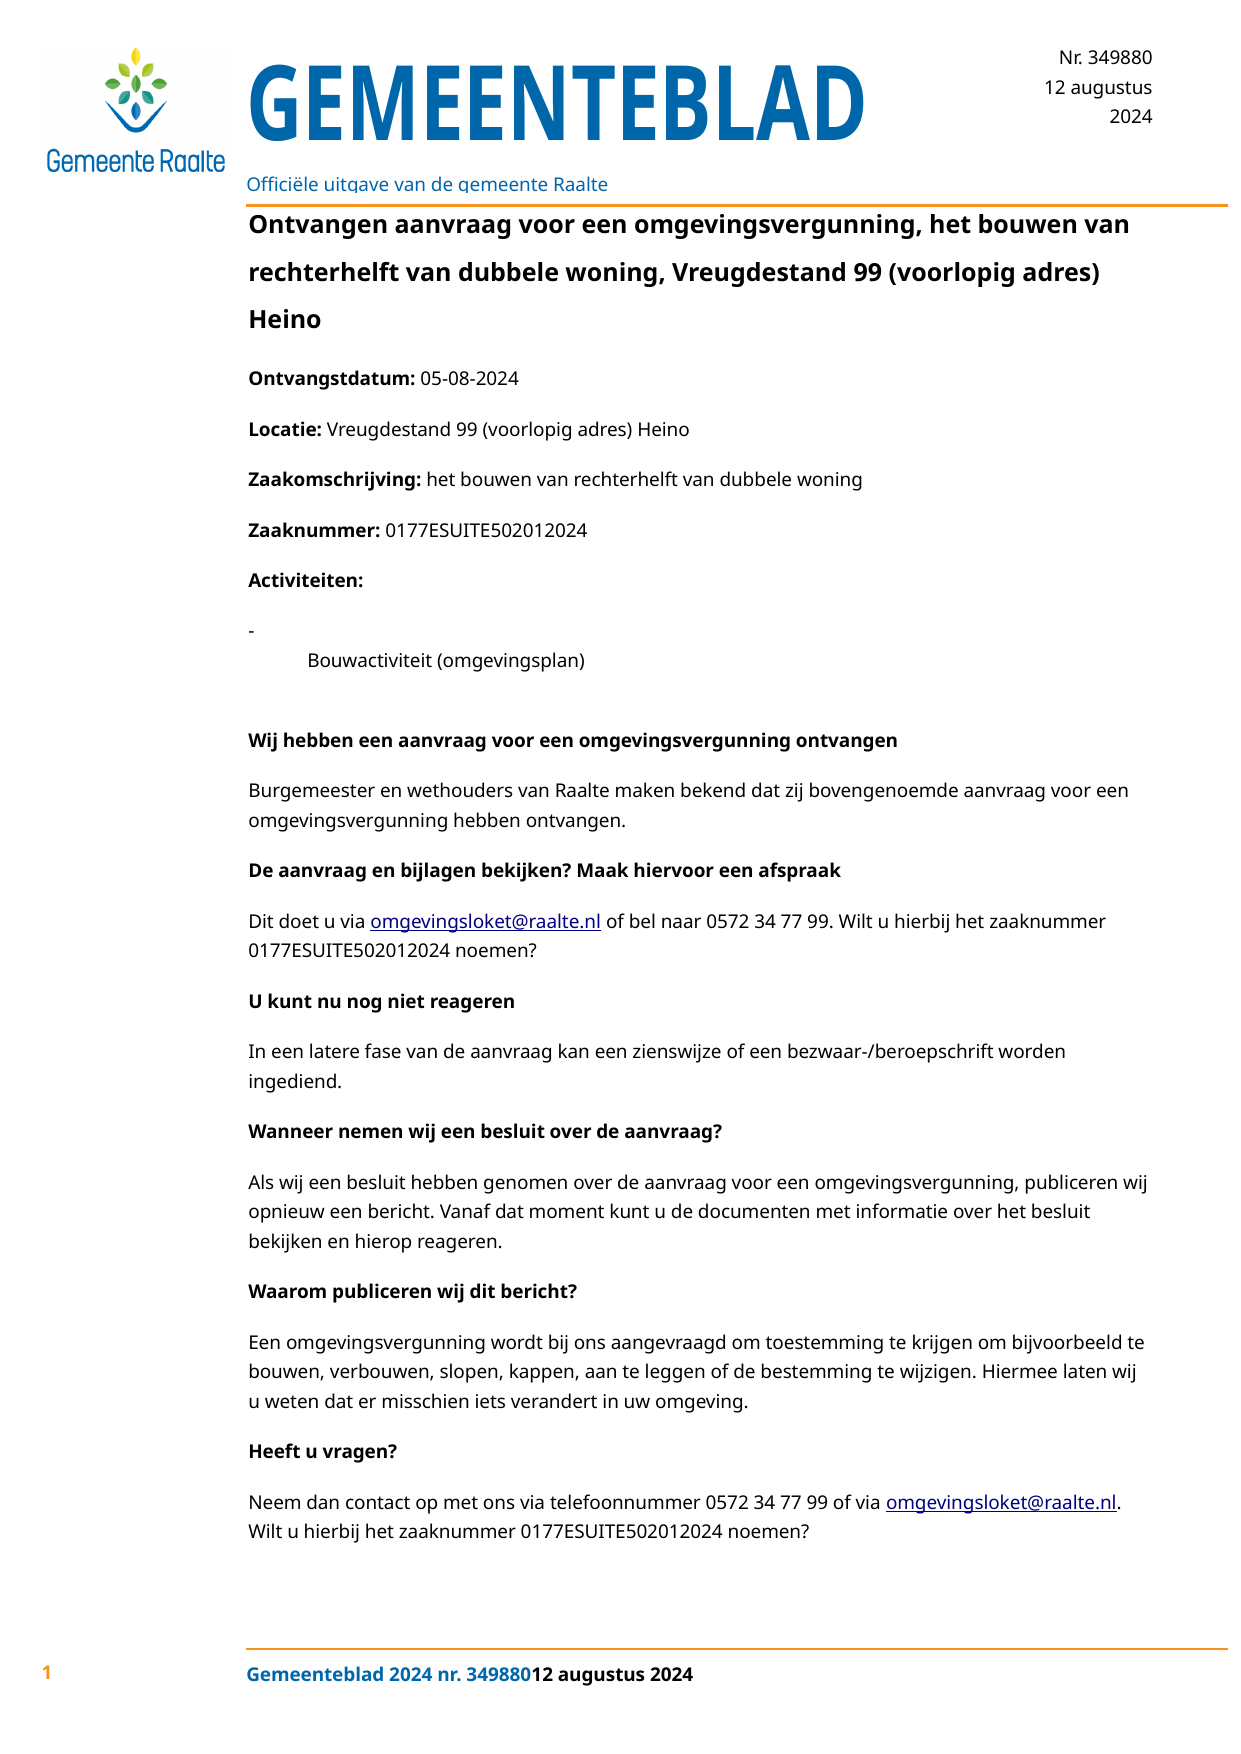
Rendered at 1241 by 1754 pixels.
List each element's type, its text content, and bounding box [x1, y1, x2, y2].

text Activiteiten: [248, 567, 1152, 593]
text U kunt nu nog niet reageren [248, 988, 1152, 1014]
text Heeft u vragen? [248, 1438, 1152, 1464]
text Een omgevingsvergunning wordt bij ons aangevraagd om toestemming te krijgen om bijvoorbeeld te bouwen, verbouwen, slopen, kappen, aan te leggen of de bestemming te wijzigen. Hiermee laten wij u weten dat er misschien iets verandert in uw omgeving. [248, 1329, 1152, 1414]
text Zaakomschrijving: het bouwen van rechterhelft van dubbele woning [248, 466, 1152, 492]
text Burgemeester en wethouders van Raalte maken bekend dat zij bovengenoemde aanvraag voor een omgevingsvergunning hebben ontvangen. [248, 778, 1152, 833]
text Neem dan contact op met ons via telefoonnummer 0572 34 77 99 of via omgevingsloket@raalte.nl. Wilt u hierbij het zaaknummer 0177ESUITE502012024 noemen? [248, 1489, 1152, 1544]
text Wanneer nemen wij een besluit over de aanvraag? [248, 1118, 1152, 1144]
text In een latere fase van de aanvraag kan een zienswijze of een bezwaar-/beroepschrift worden ingediend. [248, 1038, 1152, 1094]
picture [41, 47, 231, 172]
text Als wij een besluit hebben genomen over de aanvraag voor een omgevingsvergunning, publiceren wij opnieuw een bericht. Vanaf dat moment kunt u de documenten met informatie over het besluit bekijken en hierop reageren. [248, 1169, 1152, 1254]
text Dit doet u via omgevingsloket@raalte.nl of bel naar 0572 34 77 99. Wilt u hierbij het zaaknummer 0177ESUITE502012024 noemen? [248, 908, 1152, 963]
text Ontvangstdatum: 05-08-2024 [248, 366, 1152, 391]
text De aanvraag en bijlagen bekijken? Maak hiervoor een afspraak [248, 858, 1152, 883]
text Waarom publiceren wij dit bericht? [248, 1278, 1152, 1304]
text Zaaknummer: 0177ESUITE502012024 [248, 517, 1152, 542]
text Ontvangen aanvraag voor een omgevingsvergunning, het bouwen van rechterhelft van dubbele woning, Vreugdestand 99 (voorlopig adres) Heino [248, 207, 1152, 336]
text Wij hebben een aanvraag voor een omgevingsvergunning ontvangen [248, 727, 1152, 753]
text Locatie: Vreugdestand 99 (voorlopig adres) Heino [248, 416, 1152, 442]
list Bouwactiviteit (omgevingsplan) [248, 647, 1152, 673]
